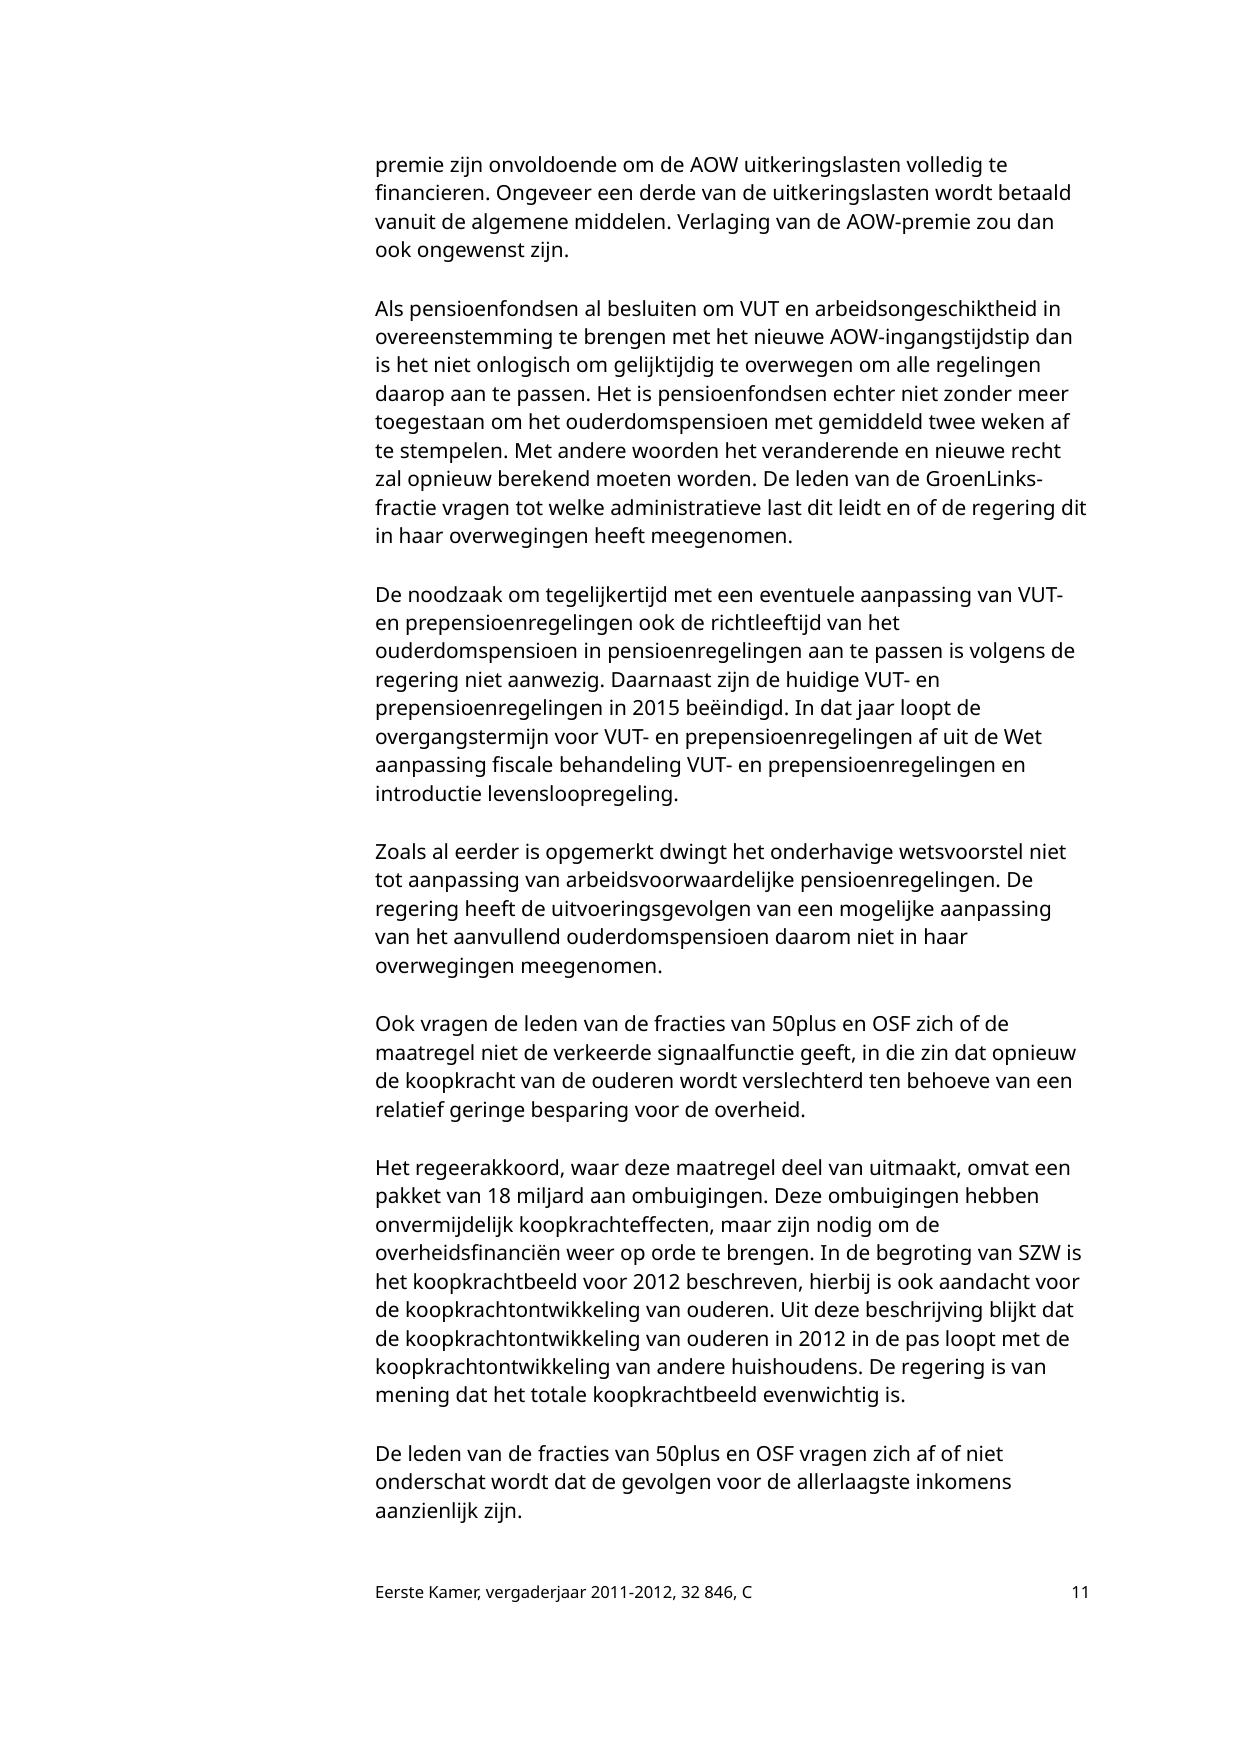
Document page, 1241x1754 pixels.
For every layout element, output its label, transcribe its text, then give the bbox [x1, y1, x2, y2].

text Als pensioenfondsen al besluiten om VUT en arbeidsongeschiktheid in overeenstemming te brengen met het nieuwe AOW-ingangstijdstip dan is het niet onlogisch om gelijktijdig te overwegen om alle regelingen daarop aan te passen. Het is pensioenfondsen echter niet zonder meer toegestaan om het ouderdomspensioen met gemiddeld twee weken af te stempelen. Met andere woorden het veranderende en nieuwe recht zal opnieuw berekend moeten worden. De leden van de GroenLinks-fractie vragen tot welke administratieve last dit leidt en of de regering dit in haar overwegingen heeft meegenomen. [375, 294, 1090, 550]
text premie zijn onvoldoende om de AOW uitkeringslasten volledig te financieren. Ongeveer een derde van de uitkeringslasten wordt betaald vanuit de algemene middelen. Verlaging van de AOW-premie zou dan ook ongewenst zijn. [375, 150, 1090, 264]
text De leden van de fracties van 50plus en OSF vragen zich af of niet onderschat wordt dat de gevolgen voor de allerlaagste inkomens aanzienlijk zijn. [375, 1439, 1090, 1524]
text Ook vragen de leden van de fracties van 50plus en OSF zich of de maatregel niet de verkeerde signaalfunctie geeft, in die zin dat opnieuw de koopkracht van de ouderen wordt verslechterd ten behoeve van een relatief geringe besparing voor de overheid. [375, 1009, 1090, 1123]
text Zoals al eerder is opgemerkt dwingt het onderhavige wetsvoorstel niet tot aanpassing van arbeidsvoorwaardelijke pensioenregelingen. De regering heeft de uitvoeringsgevolgen van een mogelijke aanpassing van het aanvullend ouderdomspensioen daarom niet in haar overwegingen meegenomen. [375, 837, 1090, 979]
text De noodzaak om tegelijkertijd met een eventuele aanpassing van VUT- en prepensioenregelingen ook de richtleeftijd van het ouderdomspensioen in pensioenregelingen aan te passen is volgens de regering niet aanwezig. Daarnaast zijn de huidige VUT- en prepensioenregelingen in 2015 beëindigd. In dat jaar loopt de overgangstermijn voor VUT- en prepensioenregelingen af uit de Wet aanpassing fiscale behandeling VUT- en prepensioenregelingen en introductie levensloopregeling. [375, 580, 1090, 807]
text Het regeerakkoord, waar deze maatregel deel van uitmaakt, omvat een pakket van 18 miljard aan ombuigingen. Deze ombuigingen hebben onvermijdelijk koopkrachteffecten, maar zijn nodig om de overheidsfinanciën weer op orde te brengen. In de begroting van SZW is het koopkrachtbeeld voor 2012 beschreven, hierbij is ook aandacht voor de koopkrachtontwikkeling van ouderen. Uit deze beschrijving blijkt dat de koopkrachtontwikkeling van ouderen in 2012 in de pas loopt met de koopkrachtontwikkeling van andere huishoudens. De regering is van mening dat het totale koopkrachtbeeld evenwichtig is. [375, 1153, 1090, 1409]
